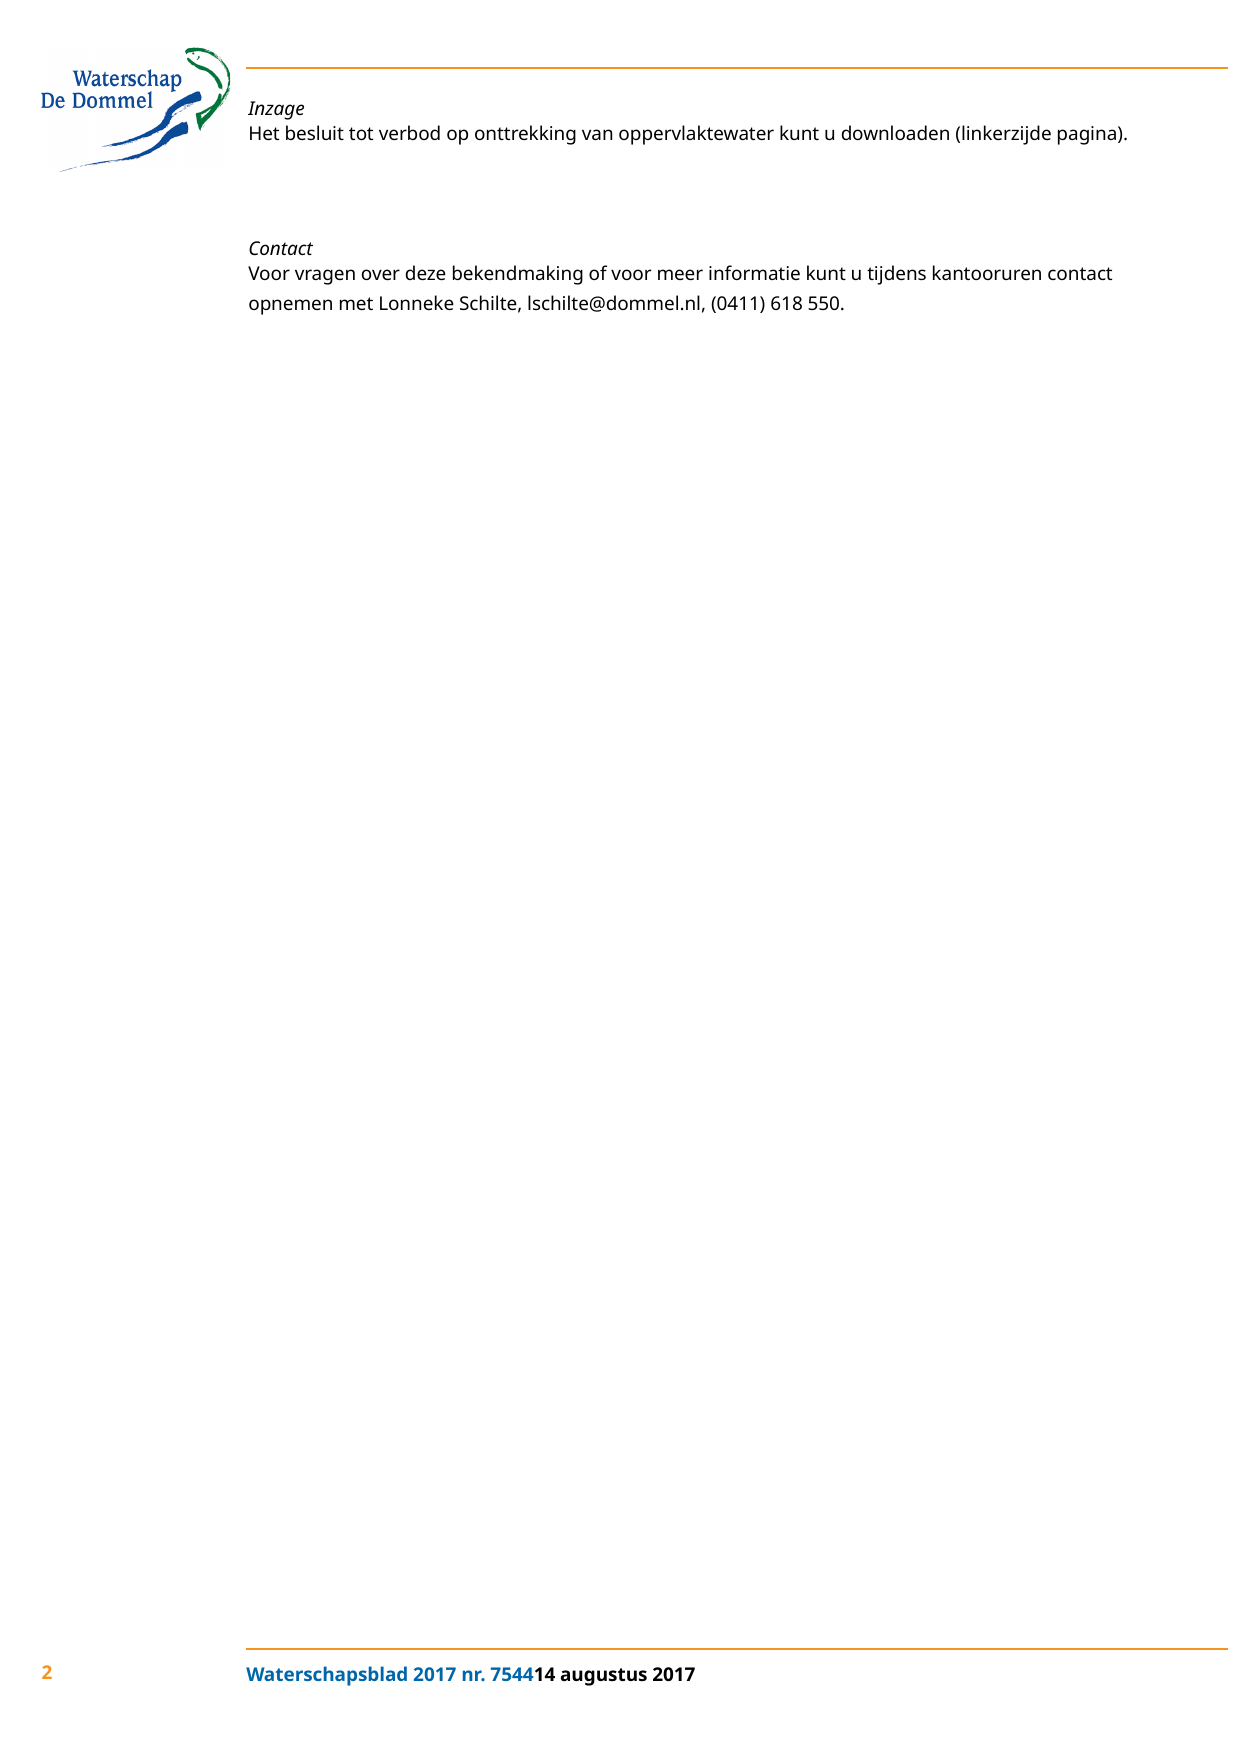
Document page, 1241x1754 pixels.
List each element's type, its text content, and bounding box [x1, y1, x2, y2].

text Het besluit tot verbod op onttrekking van oppervlaktewater kunt u downloaden (linkerzijde pagina). [248, 121, 1152, 146]
picture [41, 47, 231, 172]
text Inzage [248, 95, 1152, 121]
text Voor vragen over deze bekendmaking of voor meer informatie kunt u tijdens kantooruren contact opnemen met Lonneke Schilte, lschilte@dommel.nl, (0411) 618 550. [248, 261, 1152, 316]
text Contact [248, 235, 1152, 261]
